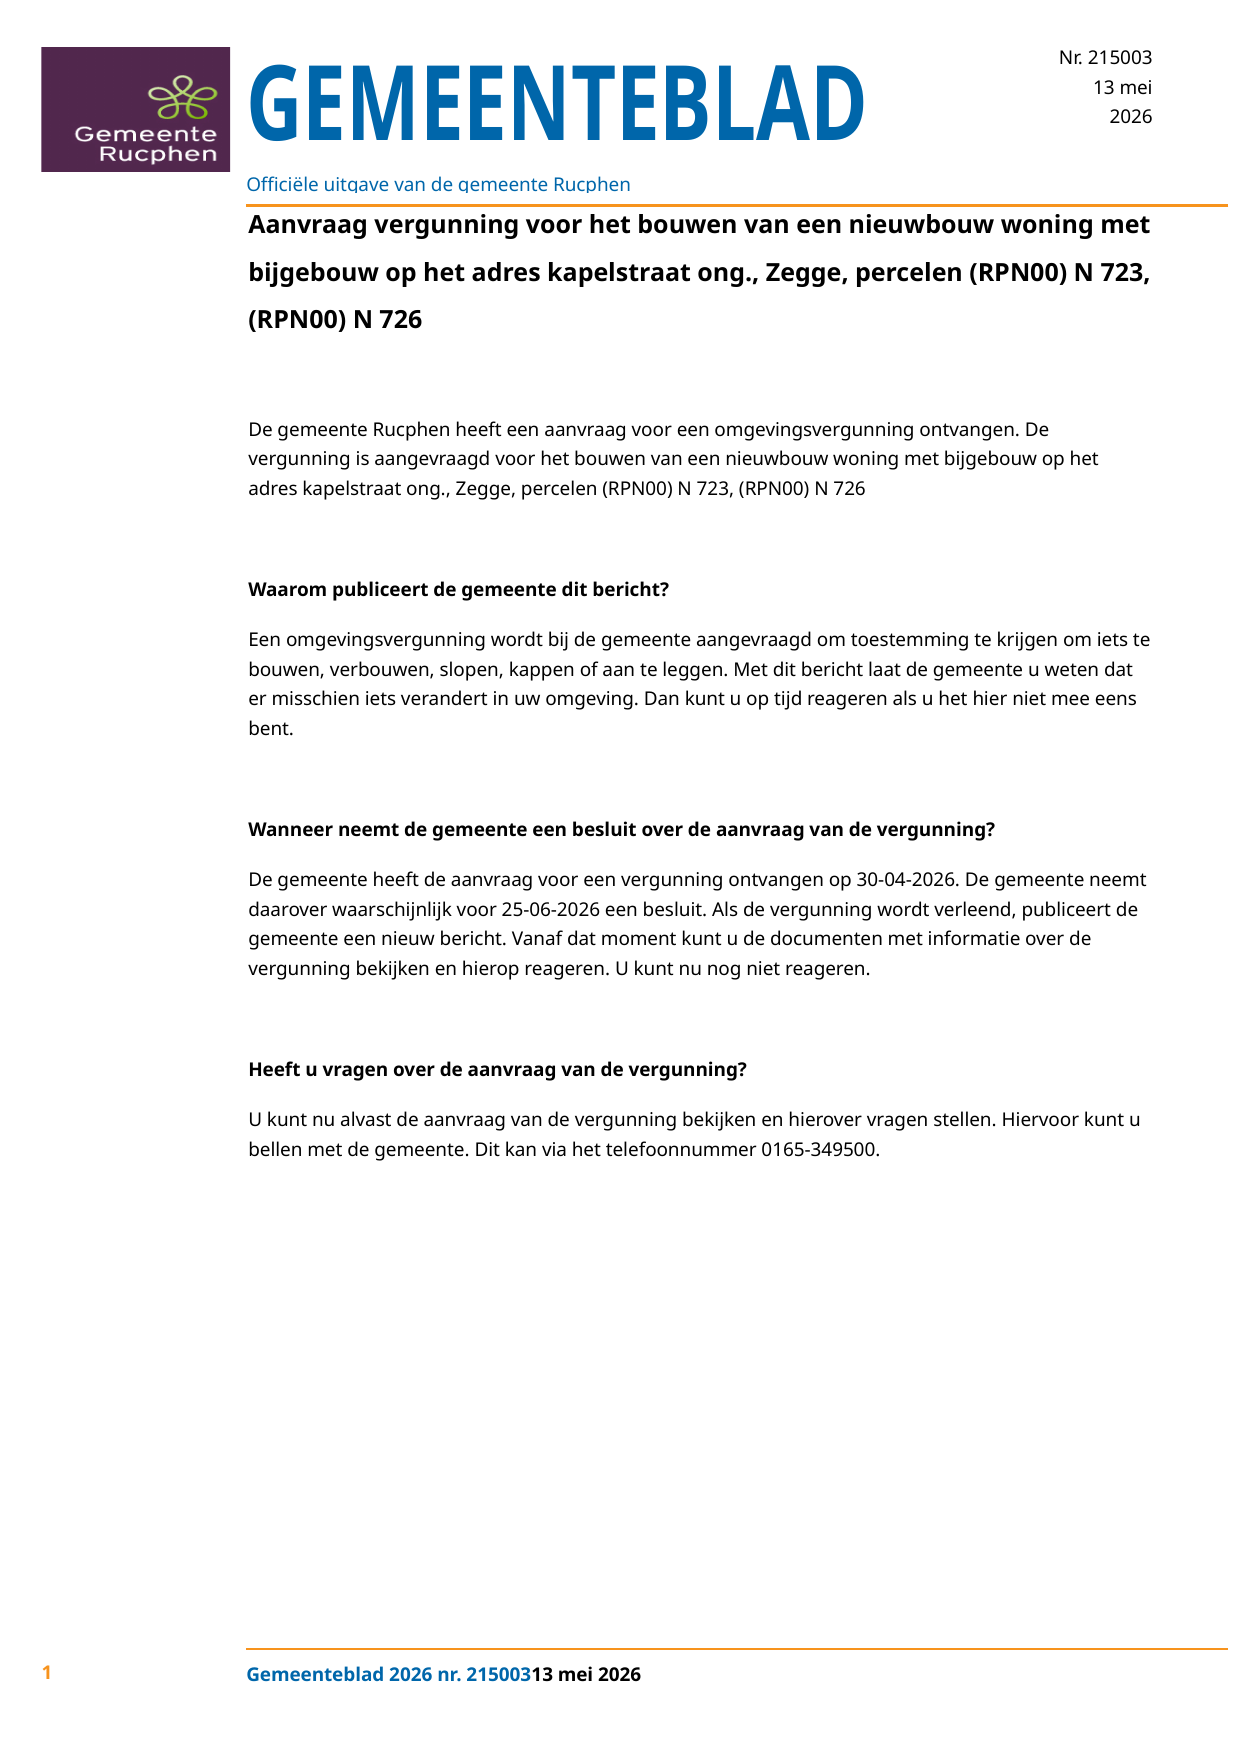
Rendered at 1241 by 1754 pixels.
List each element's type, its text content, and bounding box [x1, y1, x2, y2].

text Aanvraag vergunning voor het bouwen van een nieuwbouw woning met bijgebouw op het adres kapelstraat ong., Zegge, percelen (RPN00) N 723, (RPN00) N 726 [248, 207, 1152, 336]
text Een omgevingsvergunning wordt bij de gemeente aangevraagd om toestemming te krijgen om iets te bouwen, verbouwen, slopen, kappen of aan te leggen. Met dit bericht laat de gemeente u weten dat er misschien iets verandert in uw omgeving. Dan kunt u op tijd reageren als u het hier niet mee eens bent. [248, 626, 1152, 741]
text De gemeente heeft de aanvraag voor een vergunning ontvangen op 30-04-2026. De gemeente neemt daarover waarschijnlijk voor 25-06-2026 een besluit. Als de vergunning wordt verleend, publiceert de gemeente een nieuw bericht. Vanaf dat moment kunt u de documenten met informatie over de vergunning bekijken en hierop reageren. U kunt nu nog niet reageren. [248, 866, 1152, 981]
text Waarom publiceert de gemeente dit bericht? [248, 576, 1152, 602]
text U kunt nu alvast de aanvraag van de vergunning bekijken en hierover vragen stellen. Hiervoor kunt u bellen met de gemeente. Dit kan via het telefoonnummer 0165-349500. [248, 1106, 1152, 1162]
text Heeft u vragen over de aanvraag van de vergunning? [248, 1056, 1152, 1082]
picture [41, 47, 231, 172]
text Wanneer neemt de gemeente een besluit over de aanvraag van de vergunning? [248, 816, 1152, 842]
text De gemeente Rucphen heeft een aanvraag voor een omgevingsvergunning ontvangen. De vergunning is aangevraagd voor het bouwen van een nieuwbouw woning met bijgebouw op het adres kapelstraat ong., Zegge, percelen (RPN00) N 723, (RPN00) N 726 [248, 416, 1152, 501]
